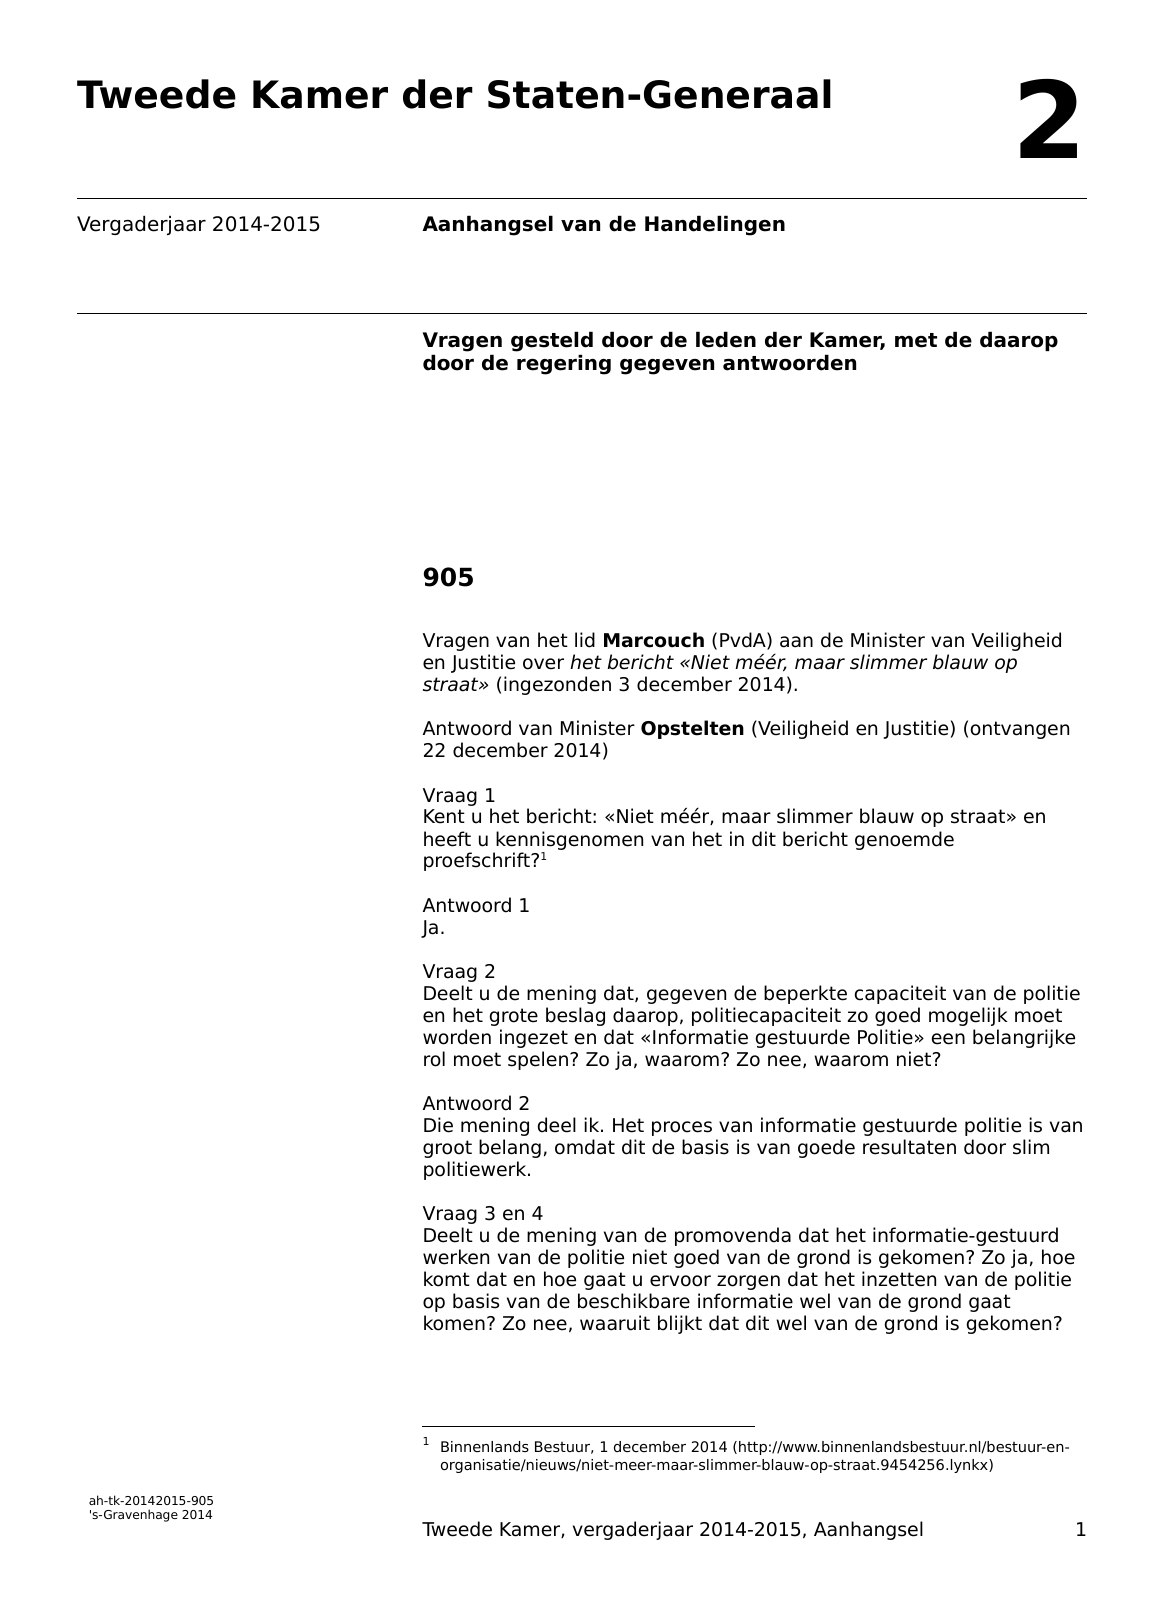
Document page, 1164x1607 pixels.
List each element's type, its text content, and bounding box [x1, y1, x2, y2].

text Vraag 1 [422, 784, 1087, 806]
table_cell Vergaderjaar 2014-2015 [77, 199, 422, 313]
text Kent u het bericht: «Niet méér, maar slimmer blauw op straat» en heeft u kennisgenomen van het in dit bericht genoemde proefschrift? [422, 806, 1087, 872]
text Binnenlands Bestuur, 1 december 2014 (http://www.binnenlandsbestuur.nl/bestuur-en-organisatie/nieuws/niet-meer-maar-slimmer-blauw-op-straat.9454256.lynkx) [422, 1435, 1087, 1474]
table_cell [77, 314, 422, 375]
text Antwoord 2 [422, 1093, 1087, 1115]
text 905 [422, 563, 1087, 592]
text Ja. [422, 917, 1087, 938]
text Antwoord van Minister Opstelten (Veiligheid en Justitie) (ontvangen 22 december 2014) [422, 718, 1087, 762]
text Deelt u de mening van de promovenda dat het informatie-gestuurd werken van de politie niet goed van de grond is gekomen? Zo ja, hoe komt dat en hoe gaat u ervoor zorgen dat het inzetten van de politie op basis van de beschikbare informatie wel van de grond gaat komen? Zo nee, waaruit blijkt dat dit wel van de grond is gekomen? [422, 1225, 1087, 1335]
text 's-Gravenhage 2014 [88, 1508, 323, 1522]
text ah-tk-20142015-905 [88, 1494, 323, 1508]
text Vraag 3 en 4 [422, 1203, 1087, 1225]
table_header Tweede Kamer der Staten-Generaal [77, 59, 886, 198]
table_header 2 [886, 59, 1087, 198]
table_cell Vragen gesteld door de leden der Kamer, met de daarop door de regering gegeven antwoorden [422, 314, 1087, 375]
text Deelt u de mening dat, gegeven de beperkte capaciteit van de politie en het grote beslag daarop, politiecapaciteit zo goed mogelijk moet worden ingezet en dat «Informatie gestuurde Politie» een belangrijke rol moet spelen? Zo ja, waarom? Zo nee, waarom niet? [422, 983, 1087, 1071]
text Die mening deel ik. Het proces van informatie gestuurde politie is van groot belang, omdat dit de basis is van goede resultaten door slim politiewerk. [422, 1115, 1087, 1181]
text Antwoord 1 [422, 894, 1087, 917]
text Vragen van het lid Marcouch (PvdA) aan de Minister van Veiligheid en Justitie over het bericht «Niet méér, maar slimmer blauw op straat» (ingezonden 3 december 2014). [422, 630, 1087, 696]
table_cell Aanhangsel van de Handelingen [422, 199, 1087, 313]
text Vraag 2 [422, 961, 1087, 983]
